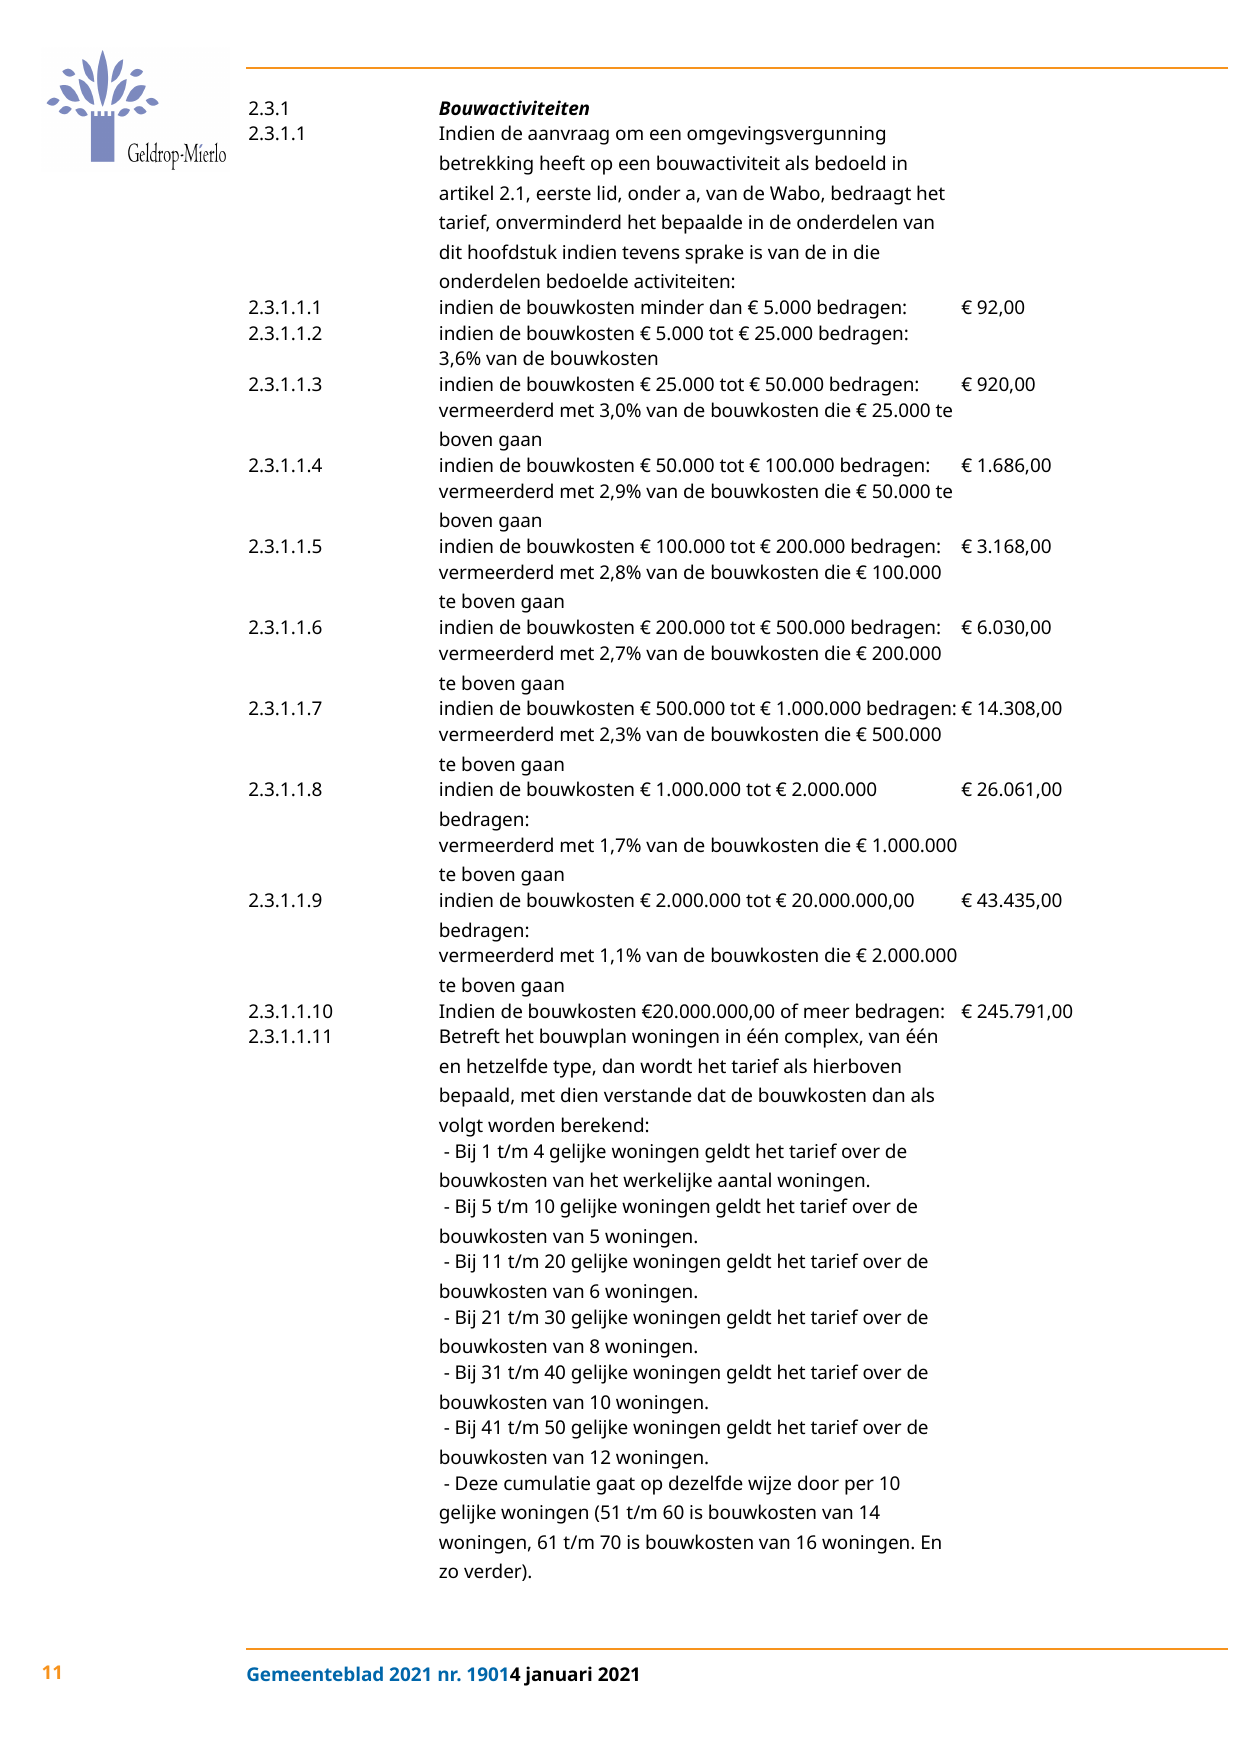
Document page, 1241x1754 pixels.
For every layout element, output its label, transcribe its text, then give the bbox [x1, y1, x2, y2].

table_cell - Bij 31 t/m 40 gelijke woningen geldt het tarief over de bouwkosten van 10 woningen. [439, 1359, 961, 1414]
table_cell [961, 1415, 1152, 1470]
table_cell 2.3.1.1.6 [248, 615, 439, 640]
table_cell Betreft het bouwplan woningen in één complex, van één en hetzelfde type, dan wordt het tarief als hierboven bepaald, met dien verstande dat de bouwkosten dan als volgt worden berekend: [439, 1024, 961, 1138]
table_cell [961, 1249, 1152, 1304]
table_cell Bouwactiviteiten [439, 95, 961, 121]
table_cell vermeerderd met 2,3% van de bouwkosten die € 500.000 te boven gaan [439, 721, 961, 777]
table_cell 2.3.1.1.2 [248, 320, 439, 346]
table_cell - Bij 5 t/m 10 gelijke woningen geldt het tarief over de bouwkosten van 5 woningen. [439, 1193, 961, 1249]
table_cell 2.3.1.1.11 [248, 1024, 439, 1138]
table_cell [248, 1304, 439, 1359]
table_cell 2.3.1.1 [248, 121, 439, 294]
table_cell [248, 397, 439, 452]
table_cell indien de bouwkosten € 2.000.000 tot € 20.000.000,00 bedragen: [439, 887, 961, 942]
table_cell € 6.030,00 [961, 615, 1152, 640]
table_cell [248, 721, 439, 777]
table_cell [961, 346, 1152, 371]
table_cell [248, 559, 439, 614]
table_cell indien de bouwkosten € 5.000 tot € 25.000 bedragen: [439, 320, 961, 346]
table_cell [248, 1193, 439, 1249]
table_cell [961, 478, 1152, 533]
table_cell vermeerderd met 2,8% van de bouwkosten die € 100.000 te boven gaan [439, 559, 961, 614]
table_cell vermeerderd met 2,9% van de bouwkosten die € 50.000 te boven gaan [439, 478, 961, 533]
table_cell 2.3.1.1.8 [248, 777, 439, 832]
table_cell [439, 1584, 961, 1610]
table_cell 3,6% van de bouwkosten [439, 346, 961, 371]
table_cell € 26.061,00 [961, 777, 1152, 832]
table_cell [248, 640, 439, 696]
table_cell [248, 478, 439, 533]
table_cell vermeerderd met 1,7% van de bouwkosten die € 1.000.000 te boven gaan [439, 832, 961, 887]
table_cell 2.3.1 [248, 95, 439, 121]
table_cell [961, 95, 1152, 121]
table_cell [961, 1304, 1152, 1359]
table_cell vermeerderd met 3,0% van de bouwkosten die € 25.000 te boven gaan [439, 397, 961, 452]
table_cell [248, 1415, 439, 1470]
table_cell [248, 1138, 439, 1193]
table_cell 2.3.1.1.4 [248, 453, 439, 478]
table_cell € 92,00 [961, 294, 1152, 320]
table_cell [961, 1470, 1152, 1584]
table_cell indien de bouwkosten € 50.000 tot € 100.000 bedragen: [439, 453, 961, 478]
table_cell 2.3.1.1.3 [248, 371, 439, 397]
table_cell [961, 121, 1152, 294]
table_cell vermeerderd met 2,7% van de bouwkosten die € 200.000 te boven gaan [439, 640, 961, 696]
table_cell [248, 1470, 439, 1584]
table_cell 2.3.1.1.7 [248, 696, 439, 721]
table_cell indien de bouwkosten minder dan € 5.000 bedragen: [439, 294, 961, 320]
table_cell 2.3.1.1.5 [248, 534, 439, 559]
table_cell [961, 320, 1152, 346]
table_cell [961, 1138, 1152, 1193]
table_cell vermeerderd met 1,1% van de bouwkosten die € 2.000.000 te boven gaan [439, 943, 961, 998]
table_cell [961, 832, 1152, 887]
table_cell - Bij 21 t/m 30 gelijke woningen geldt het tarief over de bouwkosten van 8 woningen. [439, 1304, 961, 1359]
table_cell indien de bouwkosten € 1.000.000 tot € 2.000.000 bedragen: [439, 777, 961, 832]
table_cell [961, 1193, 1152, 1249]
table_cell - Bij 41 t/m 50 gelijke woningen geldt het tarief over de bouwkosten van 12 woningen. [439, 1415, 961, 1470]
table_cell € 14.308,00 [961, 696, 1152, 721]
table_cell indien de bouwkosten € 500.000 tot € 1.000.000 bedragen: [439, 696, 961, 721]
table_cell € 920,00 [961, 371, 1152, 397]
table_cell € 3.168,00 [961, 534, 1152, 559]
table_cell - Bij 1 t/m 4 gelijke woningen geldt het tarief over de bouwkosten van het werkelijke aantal woningen. [439, 1138, 961, 1193]
table_cell - Bij 11 t/m 20 gelijke woningen geldt het tarief over de bouwkosten van 6 woningen. [439, 1249, 961, 1304]
table_cell indien de bouwkosten € 200.000 tot € 500.000 bedragen: [439, 615, 961, 640]
table_cell [961, 640, 1152, 696]
table_cell 2.3.1.1.1 [248, 294, 439, 320]
table_cell [248, 1584, 439, 1610]
table_cell € 1.686,00 [961, 453, 1152, 478]
table_cell indien de bouwkosten € 25.000 tot € 50.000 bedragen: [439, 371, 961, 397]
table_cell 2.3.1.1.10 [248, 998, 439, 1023]
table_cell [961, 1584, 1152, 1610]
table_cell [248, 346, 439, 371]
table_cell [961, 1024, 1152, 1138]
table_cell [961, 1359, 1152, 1414]
table_cell Indien de aanvraag om een omgevingsvergunning betrekking heeft op een bouwactiviteit als bedoeld in artikel 2.1, eerste lid, onder a, van de Wabo, bedraagt het tarief, onverminderd het bepaalde in de onderdelen van dit hoofdstuk indien tevens sprake is van de in die onderdelen bedoelde activiteiten: [439, 121, 961, 294]
table_cell [961, 559, 1152, 614]
picture [41, 47, 231, 172]
table_cell [248, 1249, 439, 1304]
table_cell Indien de bouwkosten €20.000.000,00 of meer bedragen: [439, 998, 961, 1023]
table_cell - Deze cumulatie gaat op dezelfde wijze door per 10 gelijke woningen (51 t/m 60 is bouwkosten van 14 woningen, 61 t/m 70 is bouwkosten van 16 woningen. En zo verder). [439, 1470, 961, 1584]
table_cell [961, 397, 1152, 452]
table_cell 2.3.1.1.9 [248, 887, 439, 942]
table_cell € 245.791,00 [961, 998, 1152, 1023]
table_cell [248, 943, 439, 998]
table_cell € 43.435,00 [961, 887, 1152, 942]
table_cell [248, 1359, 439, 1414]
table_cell [961, 943, 1152, 998]
table_cell indien de bouwkosten € 100.000 tot € 200.000 bedragen: [439, 534, 961, 559]
table_cell [248, 832, 439, 887]
table_cell [961, 721, 1152, 777]
